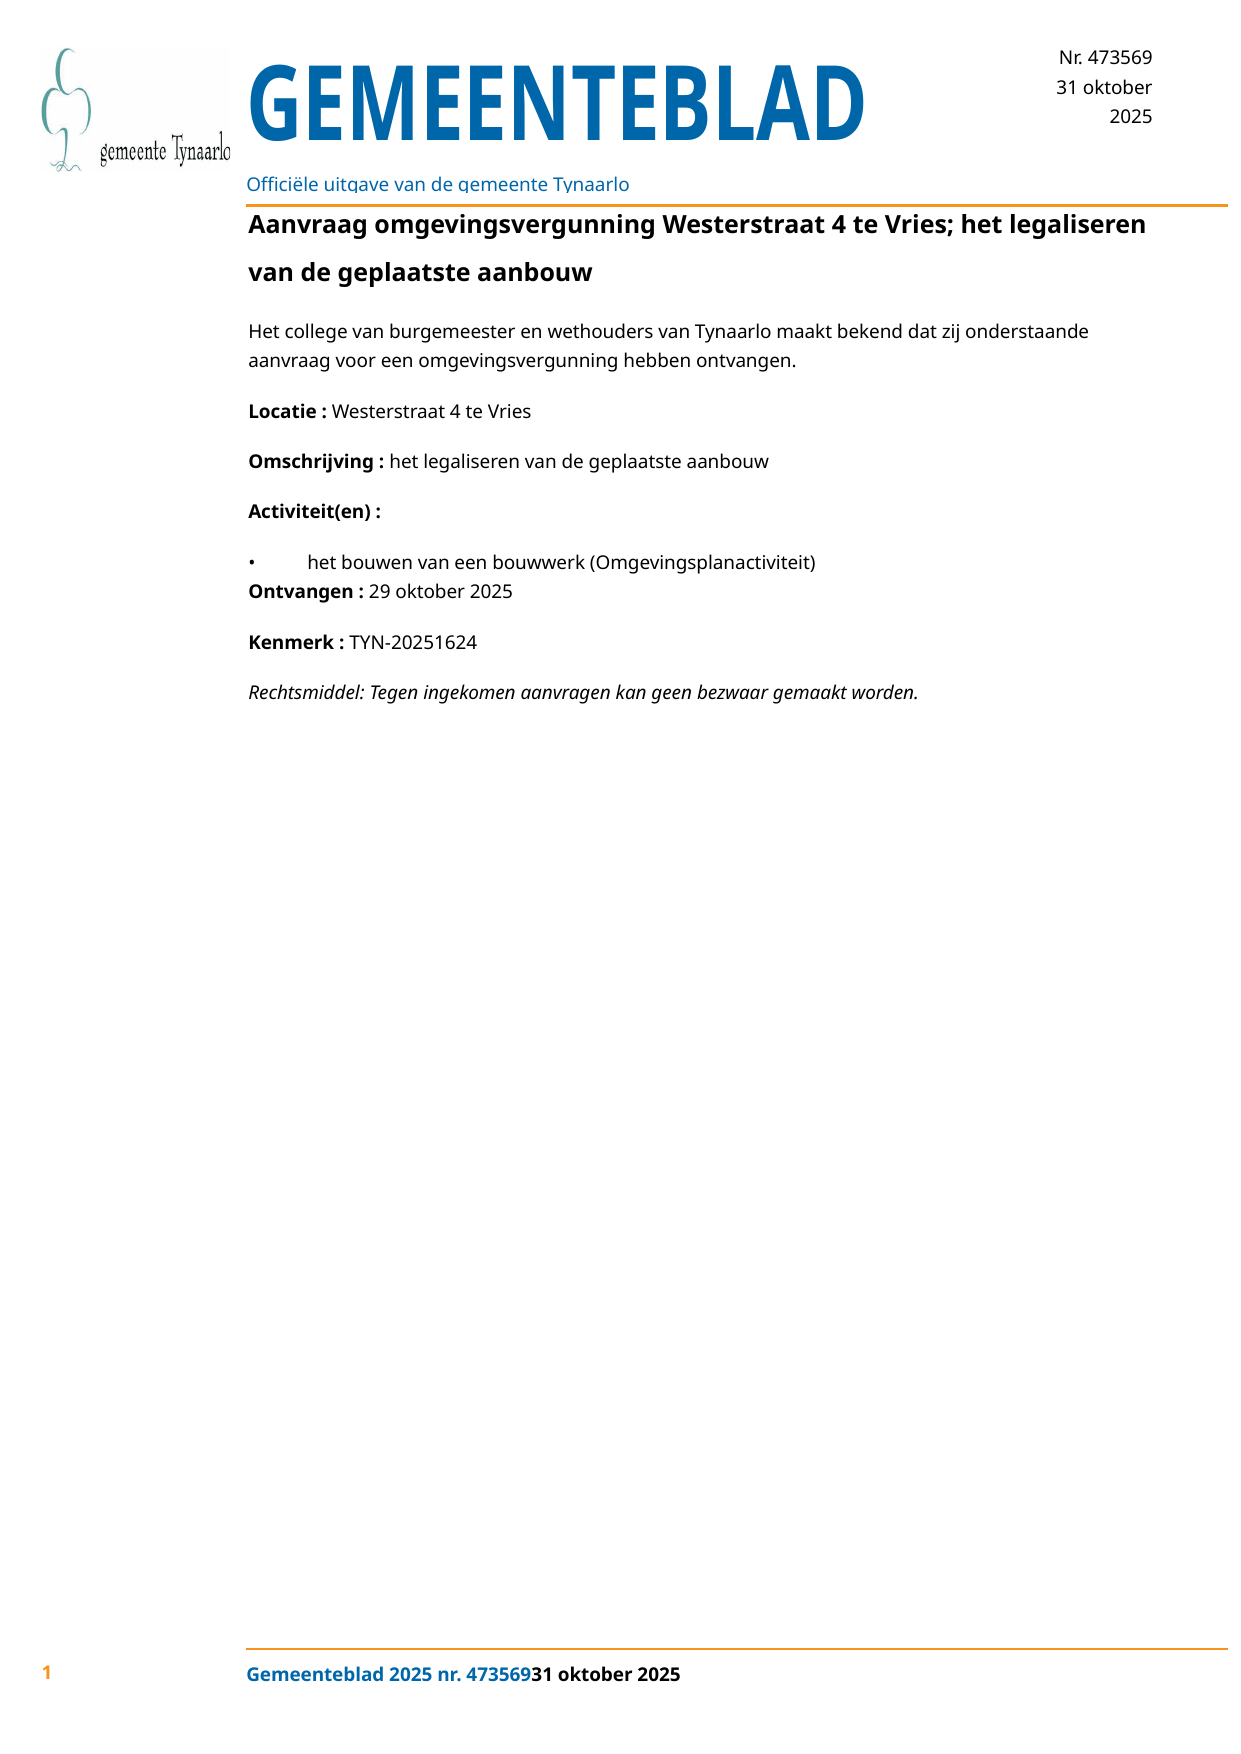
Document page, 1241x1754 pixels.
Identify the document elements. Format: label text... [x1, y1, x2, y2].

text Locatie : Westerstraat 4 te Vries [248, 398, 1152, 424]
text Aanvraag omgevingsvergunning Westerstraat 4 te Vries; het legaliseren van de geplaatste aanbouw [248, 207, 1152, 288]
text Activiteit(en) : [248, 499, 1152, 524]
text Kenmerk : TYN-20251624 [248, 629, 1152, 655]
list het bouwen van een bouwwerk (Omgevingsplanactiviteit) [248, 549, 1152, 575]
text Rechtsmiddel: Tegen ingekomen aanvragen kan geen bezwaar gemaakt worden. [248, 679, 1152, 705]
text Ontvangen : 29 oktober 2025 [248, 579, 1152, 604]
picture [41, 47, 231, 172]
text Het college van burgemeester en wethouders van Tynaarlo maakt bekend dat zij onderstaande aanvraag voor een omgevingsvergunning hebben ontvangen. [248, 318, 1152, 373]
text Omschrijving : het legaliseren van de geplaatste aanbouw [248, 448, 1152, 474]
